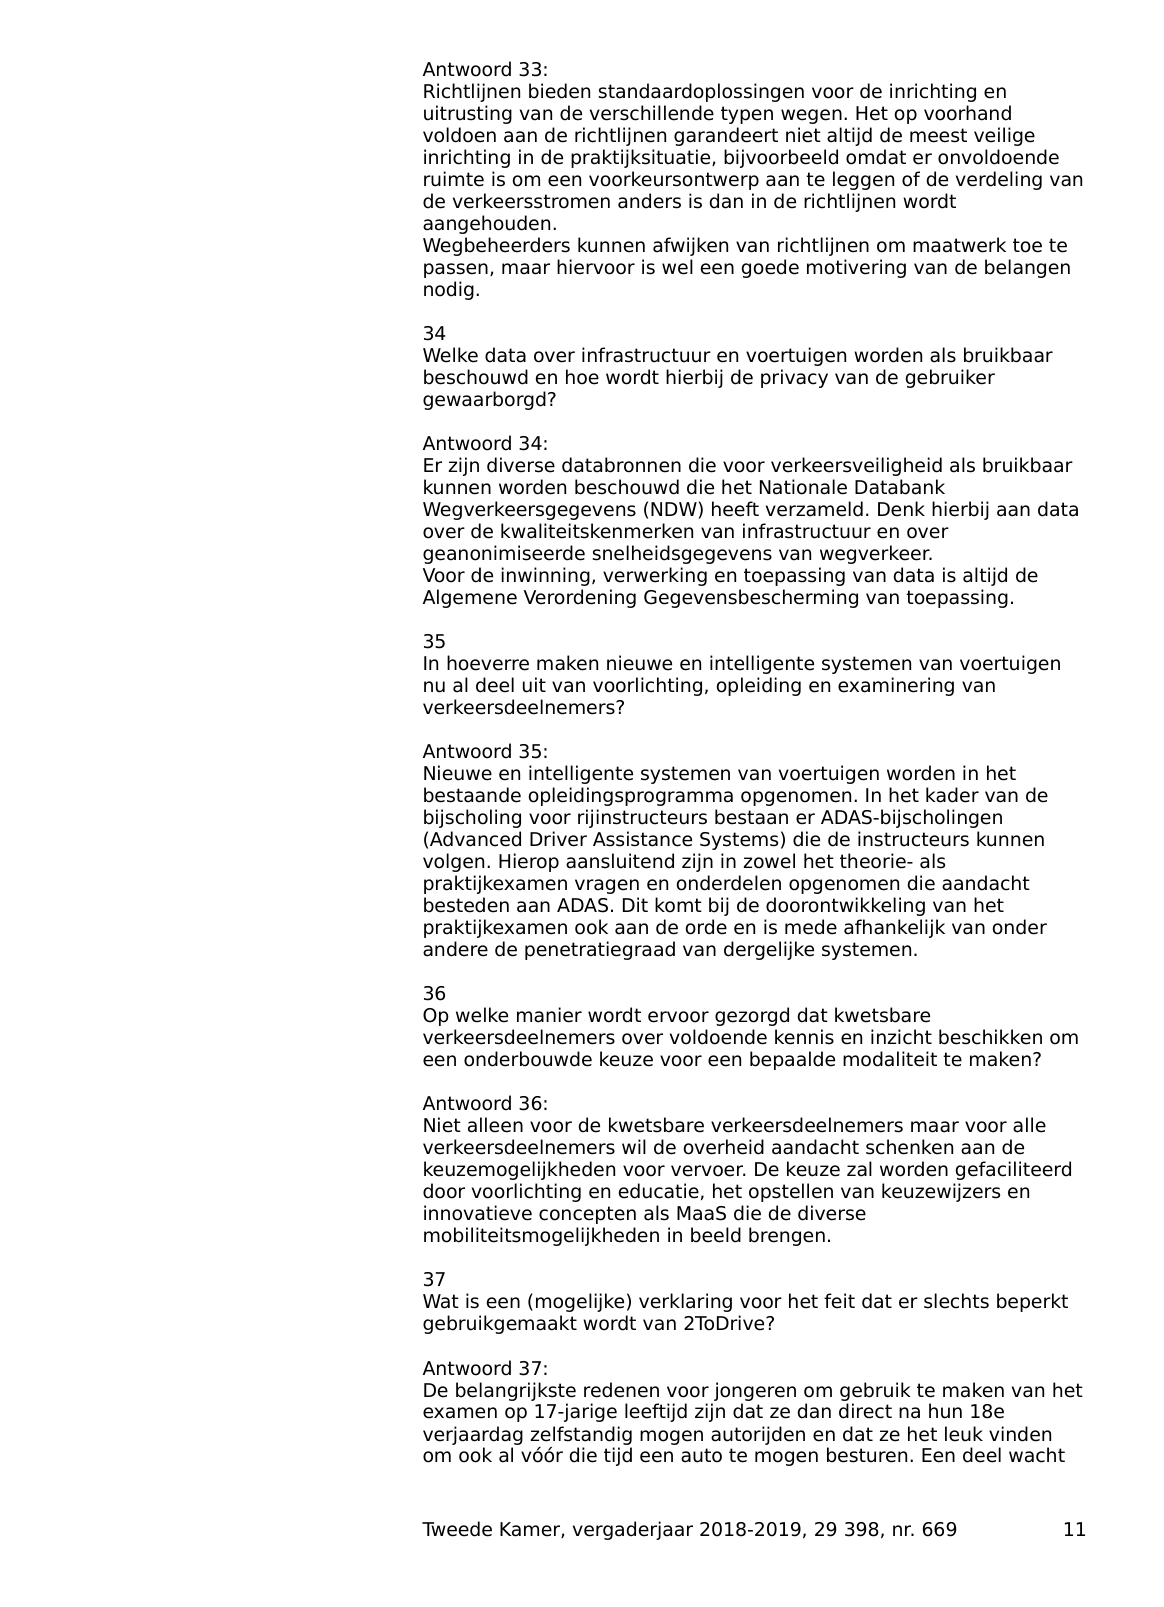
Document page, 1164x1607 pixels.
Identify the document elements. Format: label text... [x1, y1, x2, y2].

text Antwoord 35: [422, 741, 1087, 763]
text Antwoord 33: [422, 59, 1087, 81]
text Wegbeheerders kunnen afwijken van richtlijnen om maatwerk toe te passen, maar hiervoor is wel een goede motivering van de belangen nodig. [422, 235, 1087, 301]
text Voor de inwinning, verwerking en toepassing van data is altijd de Algemene Verordening Gegevensbescherming van toepassing. [422, 565, 1087, 609]
text Niet alleen voor de kwetsbare verkeersdeelnemers maar voor alle verkeersdeelnemers wil de overheid aandacht schenken aan de keuzemogelijkheden voor vervoer. De keuze zal worden gefaciliteerd door voorlichting en educatie, het opstellen van keuzewijzers en innovatieve concepten als MaaS die de diverse mobiliteitsmogelijkheden in beeld brengen. [422, 1115, 1087, 1247]
text Richtlijnen bieden standaardoplossingen voor de inrichting en uitrusting van de verschillende typen wegen. Het op voorhand voldoen aan de richtlijnen garandeert niet altijd de meest veilige inrichting in de praktijksituatie, bijvoorbeeld omdat er onvoldoende ruimte is om een voorkeursontwerp aan te leggen of de verdeling van de verkeersstromen anders is dan in de richtlijnen wordt aangehouden. [422, 81, 1087, 235]
text Welke data over infrastructuur en voertuigen worden als bruikbaar beschouwd en hoe wordt hierbij de privacy van de gebruiker gewaarborgd? [422, 345, 1087, 411]
text Wat is een (mogelijke) verklaring voor het feit dat er slechts beperkt gebruikgemaakt wordt van 2ToDrive? [422, 1291, 1087, 1335]
text 37 [422, 1269, 1087, 1291]
text De belangrijkste redenen voor jongeren om gebruik te maken van het examen op 17-jarige leeftijd zijn dat ze dan direct na hun 18e verjaardag zelfstandig mogen autorijden en dat ze het leuk vinden om ook al vóór die tijd een auto te mogen besturen. Een deel wacht [422, 1379, 1087, 1467]
text In hoeverre maken nieuwe en intelligente systemen van voertuigen nu al deel uit van voorlichting, opleiding en examinering van verkeersdeelnemers? [422, 653, 1087, 719]
text Antwoord 36: [422, 1093, 1087, 1115]
text Er zijn diverse databronnen die voor verkeersveiligheid als bruikbaar kunnen worden beschouwd die het Nationale Databank Wegverkeersgegevens (NDW) heeft verzameld. Denk hierbij aan data over de kwaliteitskenmerken van infrastructuur en over geanonimiseerde snelheidsgegevens van wegverkeer. [422, 455, 1087, 565]
text Nieuwe en intelligente systemen van voertuigen worden in het bestaande opleidingsprogramma opgenomen. In het kader van de bijscholing voor rijinstructeurs bestaan er ADAS-bijscholingen (Advanced Driver Assistance Systems) die de instructeurs kunnen volgen. Hierop aansluitend zijn in zowel het theorie- als praktijkexamen vragen en onderdelen opgenomen die aandacht besteden aan ADAS. Dit komt bij de doorontwikkeling van het praktijkexamen ook aan de orde en is mede afhankelijk van onder andere de penetratiegraad van dergelijke systemen. [422, 763, 1087, 961]
text 34 [422, 323, 1087, 345]
text Op welke manier wordt ervoor gezorgd dat kwetsbare verkeersdeelnemers over voldoende kennis en inzicht beschikken om een onderbouwde keuze voor een bepaalde modaliteit te maken? [422, 1005, 1087, 1071]
text Antwoord 37: [422, 1357, 1087, 1379]
text 36 [422, 983, 1087, 1005]
text Antwoord 34: [422, 433, 1087, 455]
text 35 [422, 631, 1087, 653]
